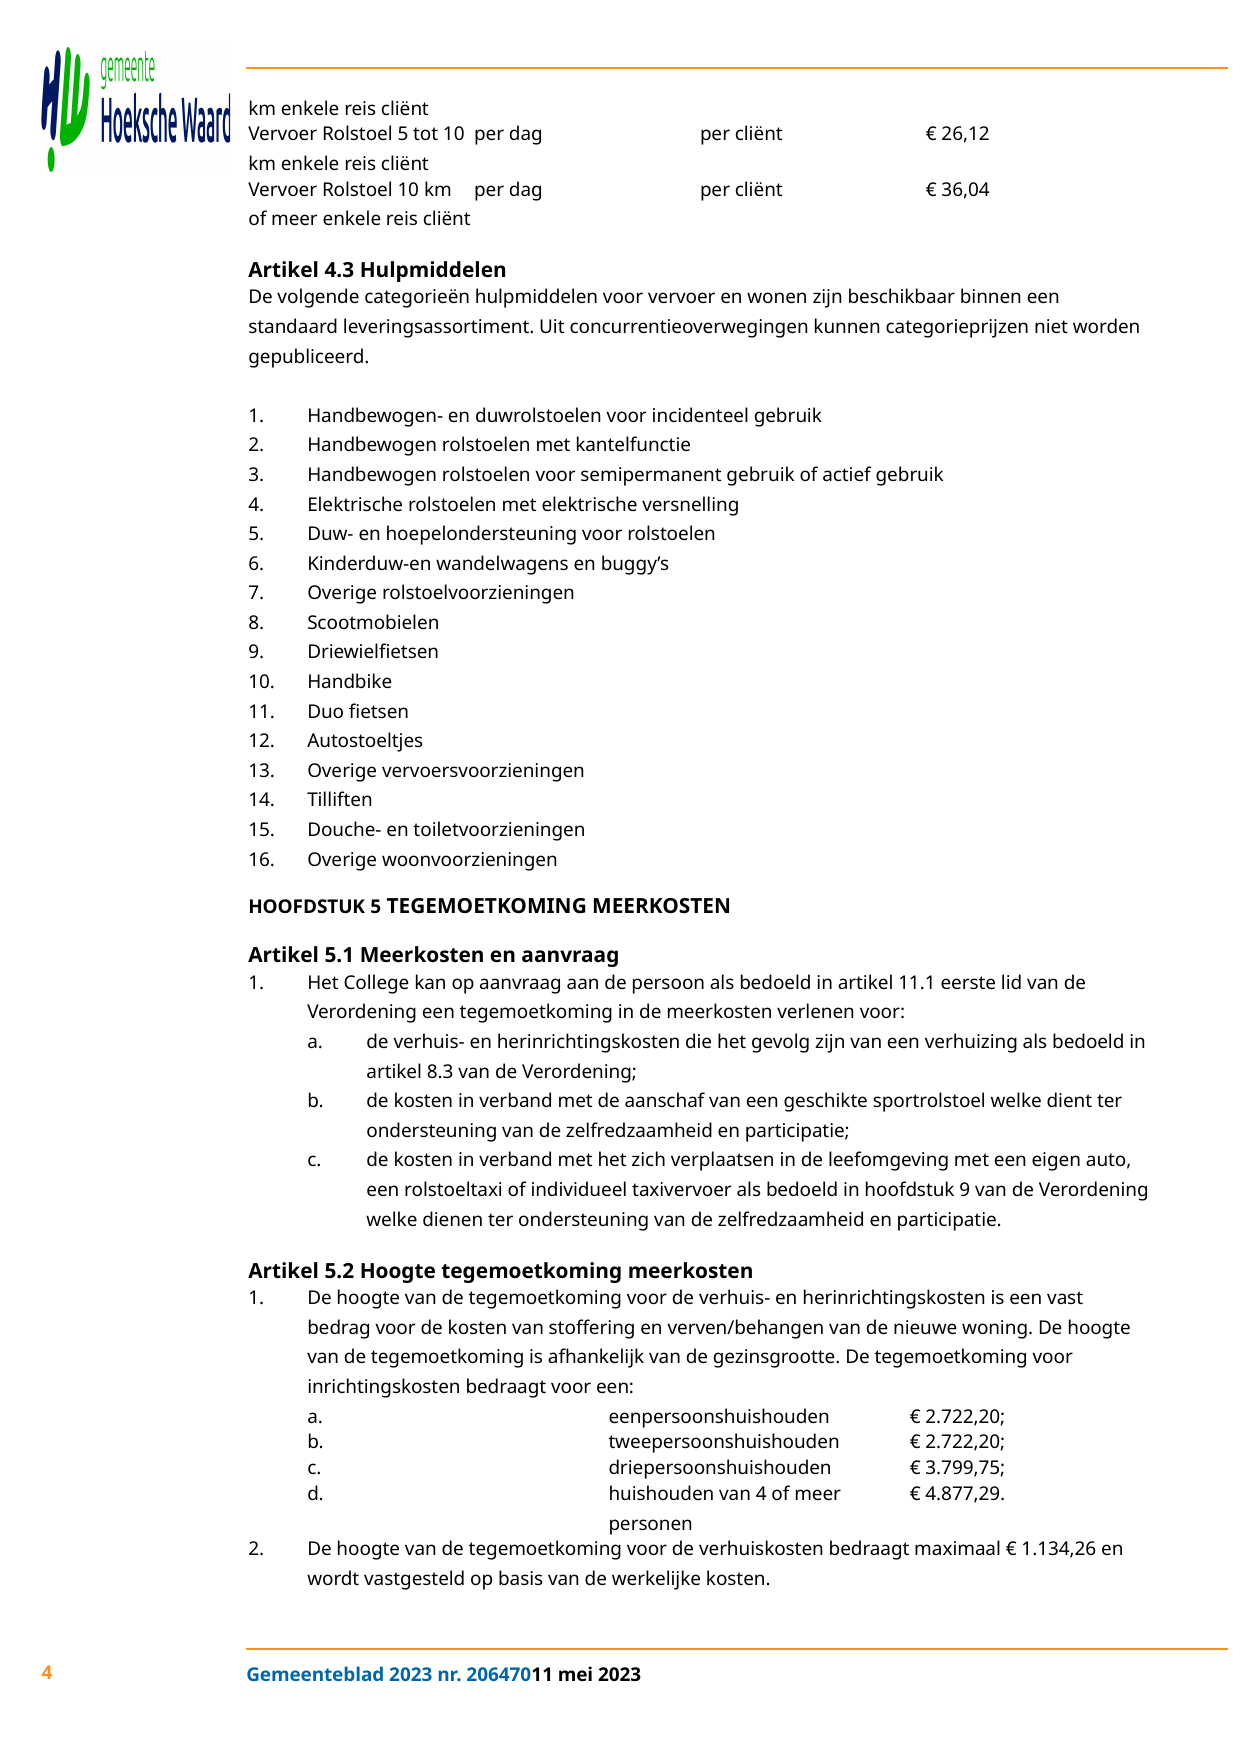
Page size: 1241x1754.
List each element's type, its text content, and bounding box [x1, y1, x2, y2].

list Duo fietsen [248, 698, 1152, 723]
list de kosten in verband met de aanschaf van een geschikte sportrolstoel welke dient ter ondersteuning van de zelfredzaamheid en participatie; [307, 1087, 1152, 1143]
table_cell km enkele reis cliënt [248, 95, 474, 121]
table_cell € 2.722,20; [910, 1429, 1211, 1454]
list de kosten in verband met het zich verplaatsen in de leefomgeving met een eigen auto, een rolstoeltaxi of individueel taxivervoer als bedoeld in hoofdstuk 9 van de Verordening welke dienen ter ondersteuning van de zelfredzaamheid en participatie. [307, 1147, 1152, 1231]
table_cell tweepersoonshuishouden [608, 1429, 909, 1454]
table_cell per dag [474, 176, 700, 231]
table_cell per dag [474, 121, 700, 176]
table_cell per cliënt [700, 176, 926, 231]
table_cell € 4.877,29. [910, 1480, 1211, 1536]
list De hoogte van de tegemoetkoming voor de verhuiskosten bedraagt maximaal € 1.134,26 en wordt vastgesteld op basis van de werkelijke kosten. [248, 1536, 1152, 1591]
table_cell Vervoer Rolstoel 10 km of meer enkele reis cliënt [248, 176, 474, 231]
text HOOFDSTUK 5 TEGEMOETKOMING MEERKOSTEN [248, 891, 1152, 920]
table_cell c. [307, 1455, 608, 1480]
table_header € 2.722,20; [910, 1403, 1211, 1429]
table_cell d. [307, 1480, 608, 1536]
text Artikel 5.2 Hoogte tegemoetkoming meerkosten [248, 1256, 1152, 1284]
text Artikel 4.3 Hulpmiddelen [248, 255, 1152, 284]
table_header a. [307, 1403, 608, 1429]
text Artikel 5.1 Meerkosten en aanvraag [248, 941, 1152, 969]
picture [41, 47, 231, 172]
list Overige woonvoorzieningen [248, 846, 1152, 871]
list Tilliften [248, 787, 1152, 812]
table_cell € 3.799,75; [910, 1455, 1211, 1480]
list Scootmobielen [248, 609, 1152, 635]
list Handbike [248, 668, 1152, 694]
list Handbewogen- en duwrolstoelen voor incidenteel gebruik [248, 402, 1152, 428]
list Duw- en hoepelondersteuning voor rolstoelen [248, 520, 1152, 546]
table_cell huishouden van 4 of meer personen [608, 1480, 909, 1536]
text De volgende categorieën hulpmiddelen voor vervoer en wonen zijn beschikbaar binnen een standaard leveringsassortiment. Uit concurrentieoverwegingen kunnen categorieprijzen niet worden gepubliceerd. [248, 284, 1152, 368]
table_cell Vervoer Rolstoel 5 tot 10 km enkele reis cliënt [248, 121, 474, 176]
table_cell driepersoonshuishouden [608, 1455, 909, 1480]
list Handbewogen rolstoelen met kantelfunctie [248, 432, 1152, 457]
list De hoogte van de tegemoetkoming voor de verhuis- en herinrichtingskosten is een vast bedrag voor de kosten van stoffering en verven/behangen van de nieuwe woning. De hoogte van de tegemoetkoming is afhankelijk van de gezinsgrootte. De tegemoetkoming voor inrichtingskosten bedraagt voor een: [248, 1284, 1152, 1399]
list Autostoeltjes [248, 727, 1152, 753]
table_cell per cliënt [700, 121, 926, 176]
table_cell € 26,12 [926, 121, 1152, 176]
table_cell [926, 95, 1152, 121]
list Overige vervoersvoorzieningen [248, 757, 1152, 783]
list Het College kan op aanvraag aan de persoon als bedoeld in artikel 11.1 eerste lid van de Verordening een tegemoetkoming in de meerkosten verlenen voor: [248, 969, 1152, 1024]
table_cell [474, 95, 700, 121]
table_cell b. [307, 1429, 608, 1454]
list Elektrische rolstoelen met elektrische versnelling [248, 491, 1152, 516]
table_cell € 36,04 [926, 176, 1152, 231]
list de verhuis- en herinrichtingskosten die het gevolg zijn van een verhuizing als bedoeld in artikel 8.3 van de Verordening; [307, 1028, 1152, 1083]
table_header eenpersoonshuishouden [608, 1403, 909, 1429]
list Driewielfietsen [248, 639, 1152, 664]
list Douche- en toiletvoorzieningen [248, 816, 1152, 842]
table_cell [700, 95, 926, 121]
list Kinderduw-en wandelwagens en buggy’s [248, 550, 1152, 576]
list Handbewogen rolstoelen voor semipermanent gebruik of actief gebruik [248, 461, 1152, 487]
list Overige rolstoelvoorzieningen [248, 579, 1152, 605]
